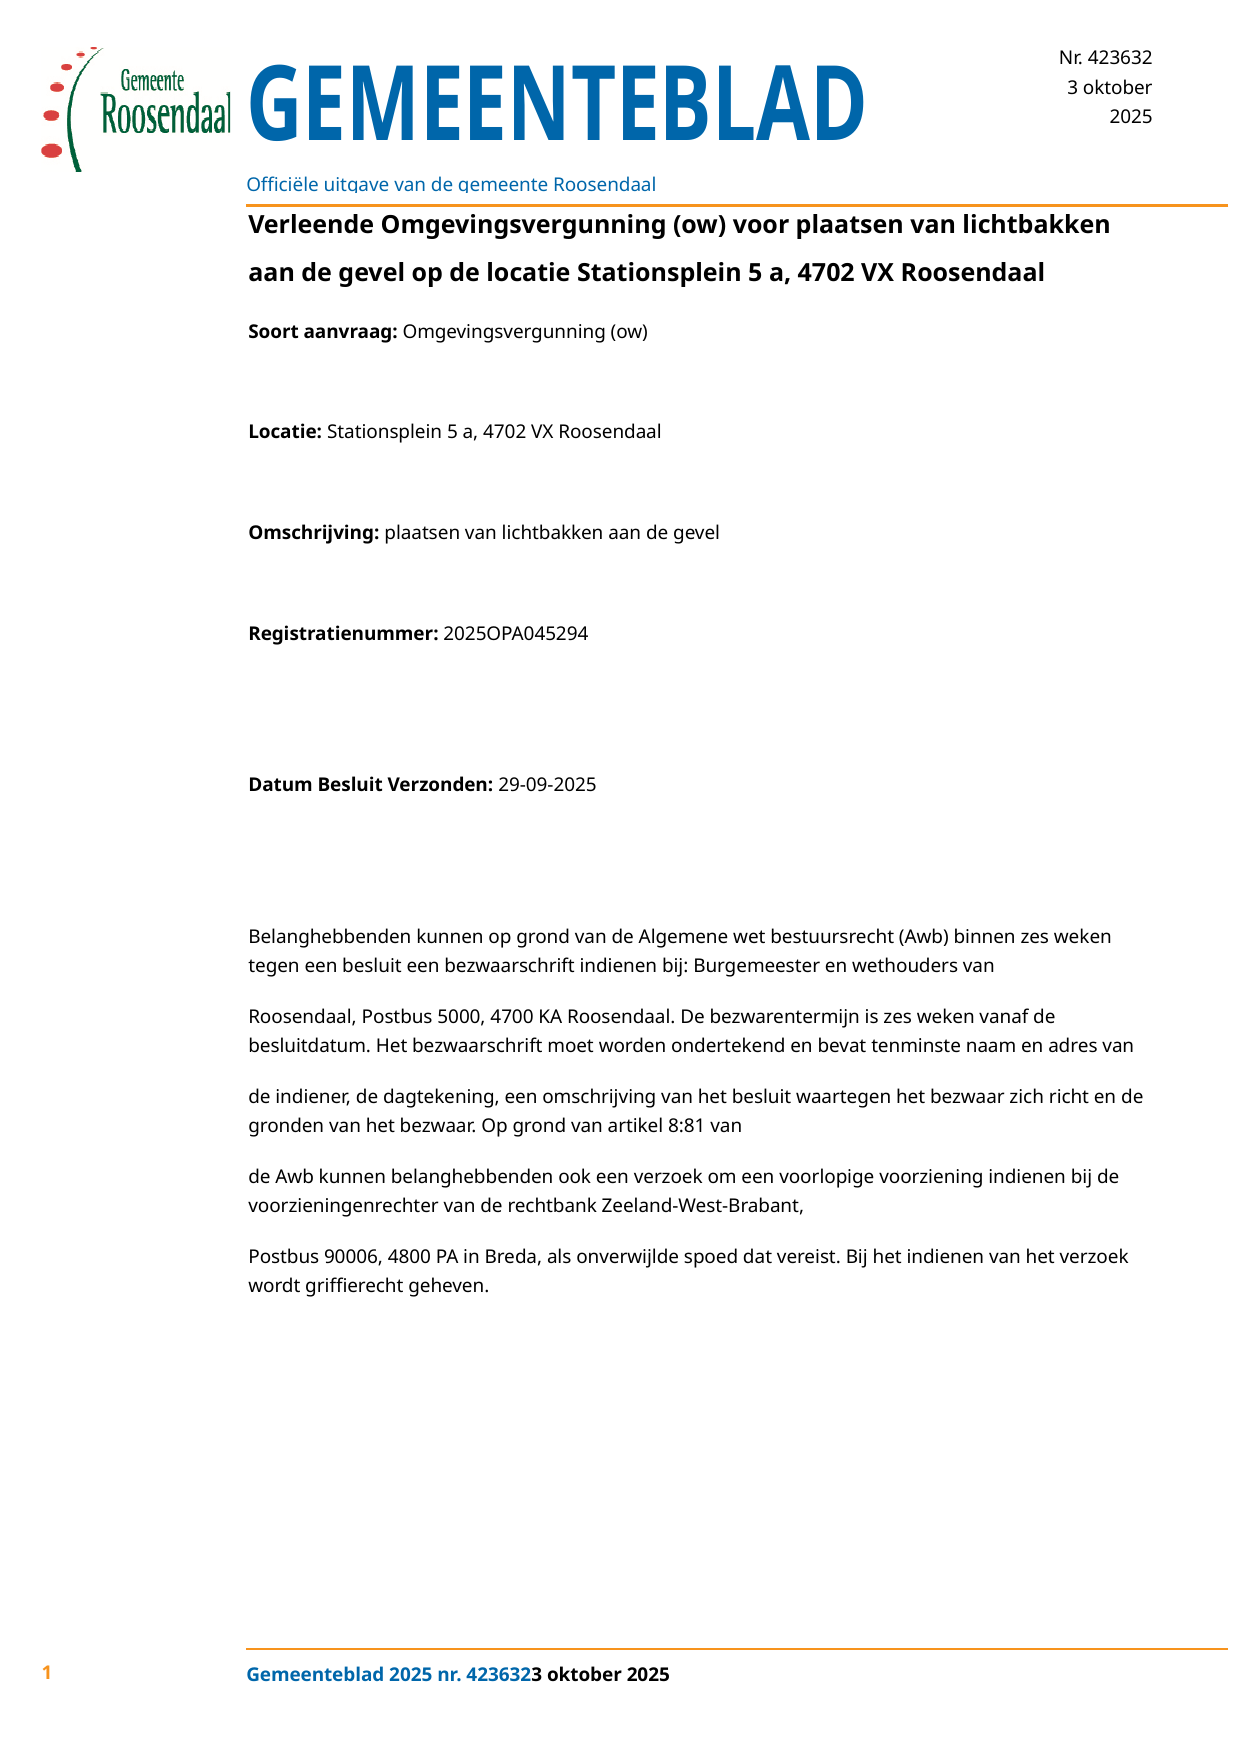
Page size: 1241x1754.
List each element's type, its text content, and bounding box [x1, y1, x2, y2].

text Postbus 90006, 4800 PA in Breda, als onverwijlde spoed dat vereist. Bij het indienen van het verzoek wordt griffierecht geheven. [248, 1243, 1152, 1298]
text Datum Besluit Verzonden: 29-09-2025 [248, 772, 1152, 797]
text de Awb kunnen belanghebbenden ook een verzoek om een voorlopige voorziening indienen bij de voorzieningenrechter van de rechtbank Zeeland-West-Brabant, [248, 1163, 1152, 1218]
text de indiener, de dagtekening, een omschrijving van het besluit waartegen het bezwaar zich richt en de gronden van het bezwaar. Op grond van artikel 8:81 van [248, 1083, 1152, 1138]
text Omschrijving: plaatsen van lichtbakken aan de gevel [248, 519, 1152, 545]
text Soort aanvraag: Omgevingsvergunning (ow) [248, 318, 1152, 344]
picture [41, 47, 231, 172]
text Roosendaal, Postbus 5000, 4700 KA Roosendaal. De bezwarentermijn is zes weken vanaf de besluitdatum. Het bezwaarschrift moet worden ondertekend en bevat tenminste naam en adres van [248, 1003, 1152, 1058]
text Locatie: Stationsplein 5 a, 4702 VX Roosendaal [248, 419, 1152, 444]
text Registratienummer: 2025OPA045294 [248, 620, 1152, 646]
text Verleende Omgevingsvergunning (ow) voor plaatsen van lichtbakken aan de gevel op de locatie Stationsplein 5 a, 4702 VX Roosendaal [248, 207, 1152, 288]
text Belanghebbenden kunnen op grond van de Algemene wet bestuursrecht (Awb) binnen zes weken tegen een besluit een bezwaarschrift indienen bij: Burgemeester en wethouders van [248, 923, 1152, 978]
